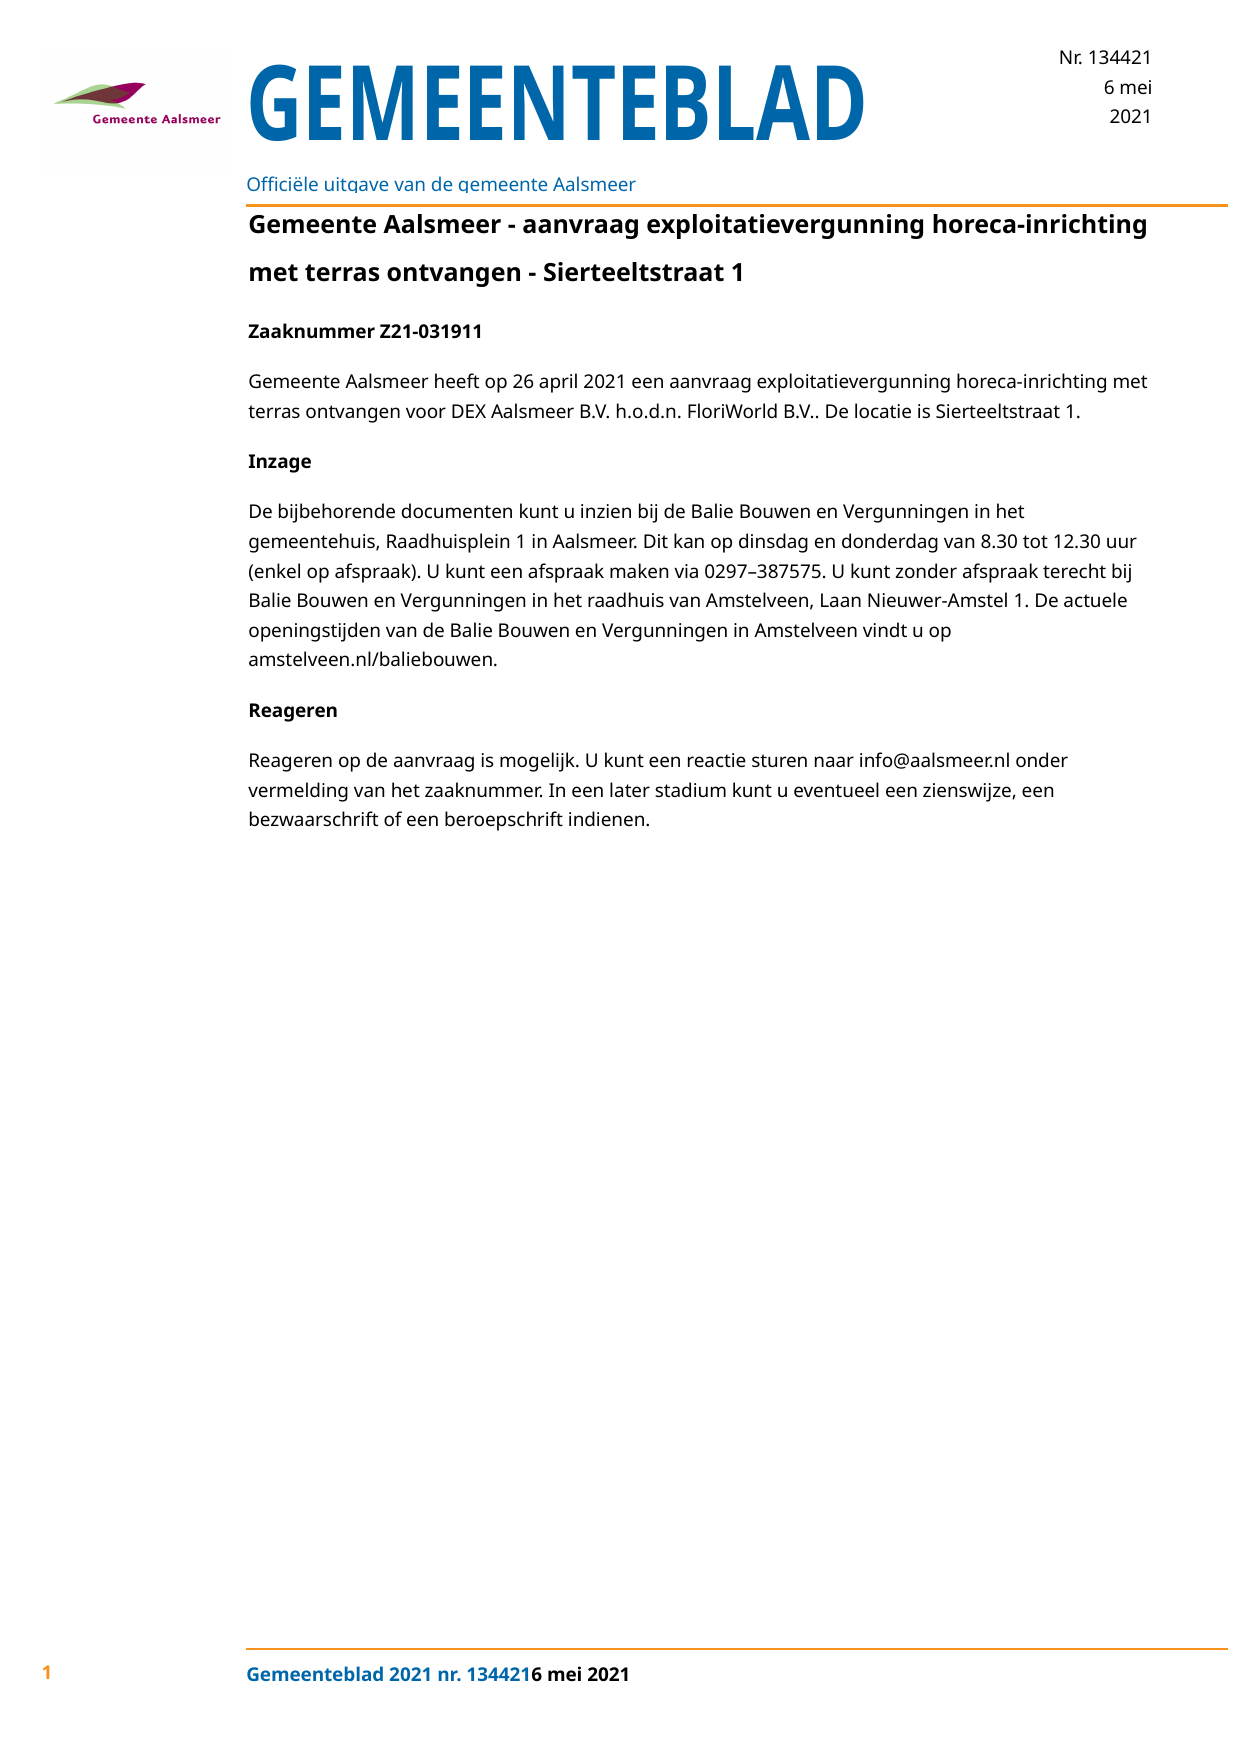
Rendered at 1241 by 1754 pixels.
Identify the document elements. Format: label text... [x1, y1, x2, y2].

text Gemeente Aalsmeer heeft op 26 april 2021 een aanvraag exploitatievergunning horeca-inrichting met terras ontvangen voor DEX Aalsmeer B.V. h.o.d.n. FloriWorld B.V.. De locatie is Sierteeltstraat 1. [248, 368, 1152, 424]
text Reageren op de aanvraag is mogelijk. U kunt een reactie sturen naar info@aalsmeer.nl onder vermelding van het zaaknummer. In een later stadium kunt u eventueel een zienswijze, een bezwaarschrift of een beroepschrift indienen. [248, 747, 1152, 832]
text Gemeente Aalsmeer - aanvraag exploitatievergunning horeca-inrichting met terras ontvangen - Sierteeltstraat 1 [248, 207, 1152, 288]
text Zaaknummer Z21-031911 [248, 318, 1152, 344]
text De bijbehorende documenten kunt u inzien bij de Balie Bouwen en Vergunningen in het gemeentehuis, Raadhuisplein 1 in Aalsmeer. Dit kan op dinsdag en donderdag van 8.30 tot 12.30 uur (enkel op afspraak). U kunt een afspraak maken via 0297–387575. U kunt zonder afspraak terecht bij Balie Bouwen en Vergunningen in het raadhuis van Amstelveen, Laan Nieuwer-Amstel 1. De actuele openingstijden van de Balie Bouwen en Vergunningen in Amstelveen vindt u op amstelveen.nl/baliebouwen. [248, 499, 1152, 672]
text Reageren [248, 697, 1152, 723]
picture [41, 47, 231, 172]
text Inzage [248, 448, 1152, 474]
